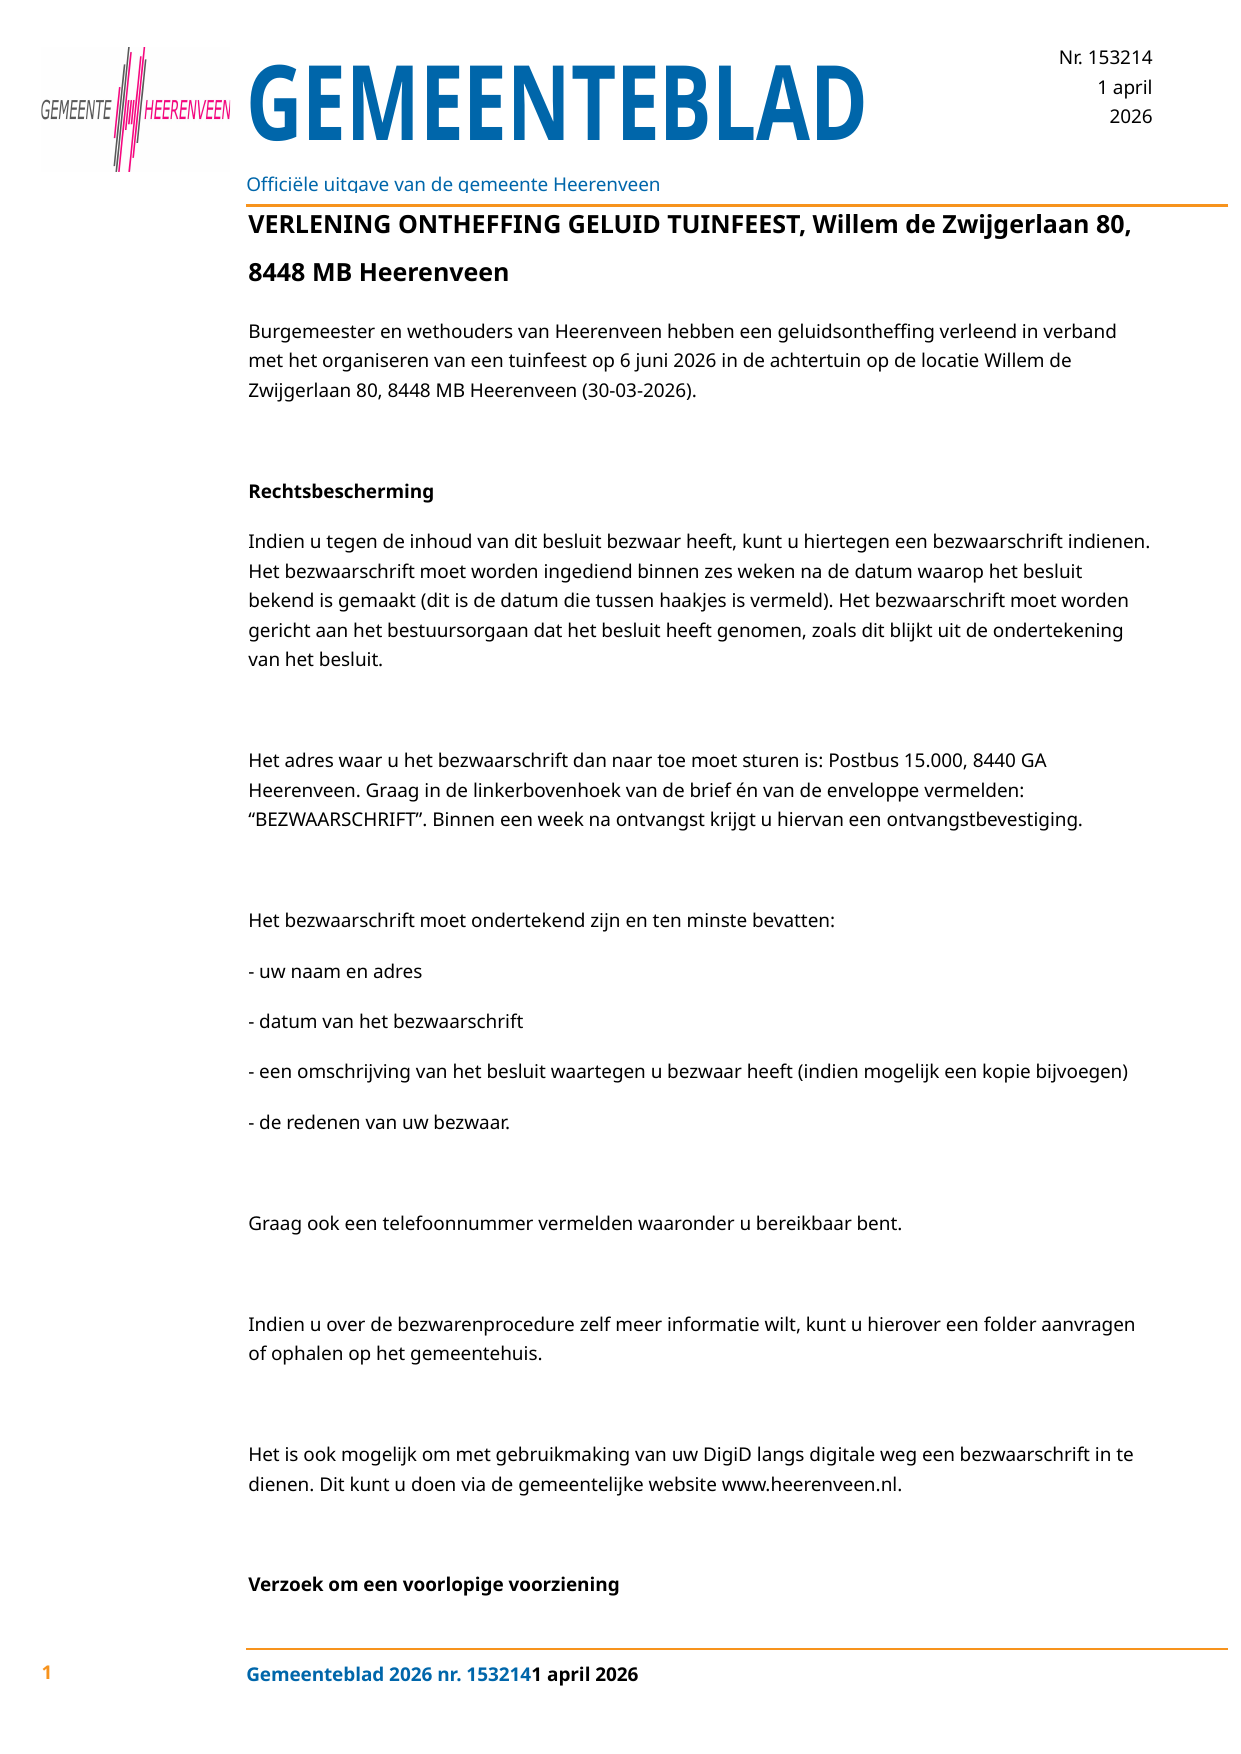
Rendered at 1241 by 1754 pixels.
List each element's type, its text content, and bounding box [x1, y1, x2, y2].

text Rechtsbescherming [248, 478, 1152, 504]
text - uw naam en adres [248, 958, 1152, 984]
text Burgemeester en wethouders van Heerenveen hebben een geluidsontheffing verleend in verband met het organiseren van een tuinfeest op 6 juni 2026 in de achtertuin op de locatie Willem de Zwijgerlaan 80, 8448 MB Heerenveen (30-03-2026). [248, 318, 1152, 403]
text - datum van het bezwaarschrift [248, 1008, 1152, 1034]
text Indien u over de bezwarenprocedure zelf meer informatie wilt, kunt u hierover een folder aanvragen of ophalen op het gemeentehuis. [248, 1311, 1152, 1366]
text - een omschrijving van het besluit waartegen u bezwaar heeft (indien mogelijk een kopie bijvoegen) [248, 1059, 1152, 1084]
text VERLENING ONTHEFFING GELUID TUINFEEST, Willem de Zwijgerlaan 80, 8448 MB Heerenveen [248, 207, 1152, 288]
picture [41, 47, 231, 172]
text Verzoek om een voorlopige voorziening [248, 1572, 1152, 1597]
text - de redenen van uw bezwaar. [248, 1109, 1152, 1135]
text Indien u tegen de inhoud van dit besluit bezwaar heeft, kunt u hiertegen een bezwaarschrift indienen. Het bezwaarschrift moet worden ingediend binnen zes weken na de datum waarop het besluit bekend is gemaakt (dit is de datum die tussen haakjes is vermeld). Het bezwaarschrift moet worden gericht aan het bestuursorgaan dat het besluit heeft genomen, zoals dit blijkt uit de ondertekening van het besluit. [248, 528, 1152, 672]
text Graag ook een telefoonnummer vermelden waaronder u bereikbaar bent. [248, 1210, 1152, 1236]
text Het bezwaarschrift moet ondertekend zijn en ten minste bevatten: [248, 907, 1152, 933]
text Het adres waar u het bezwaarschrift dan naar toe moet sturen is: Postbus 15.000, 8440 GA Heerenveen. Graag in de linkerbovenhoek van de brief én van de enveloppe vermelden: “BEZWAARSCHRIFT”. Binnen een week na ontvangst krijgt u hiervan een ontvangstbevestiging. [248, 747, 1152, 832]
text Het is ook mogelijk om met gebruikmaking van uw DigiD langs digitale weg een bezwaarschrift in te dienen. Dit kunt u doen via de gemeentelijke website www.heerenveen.nl. [248, 1441, 1152, 1497]
